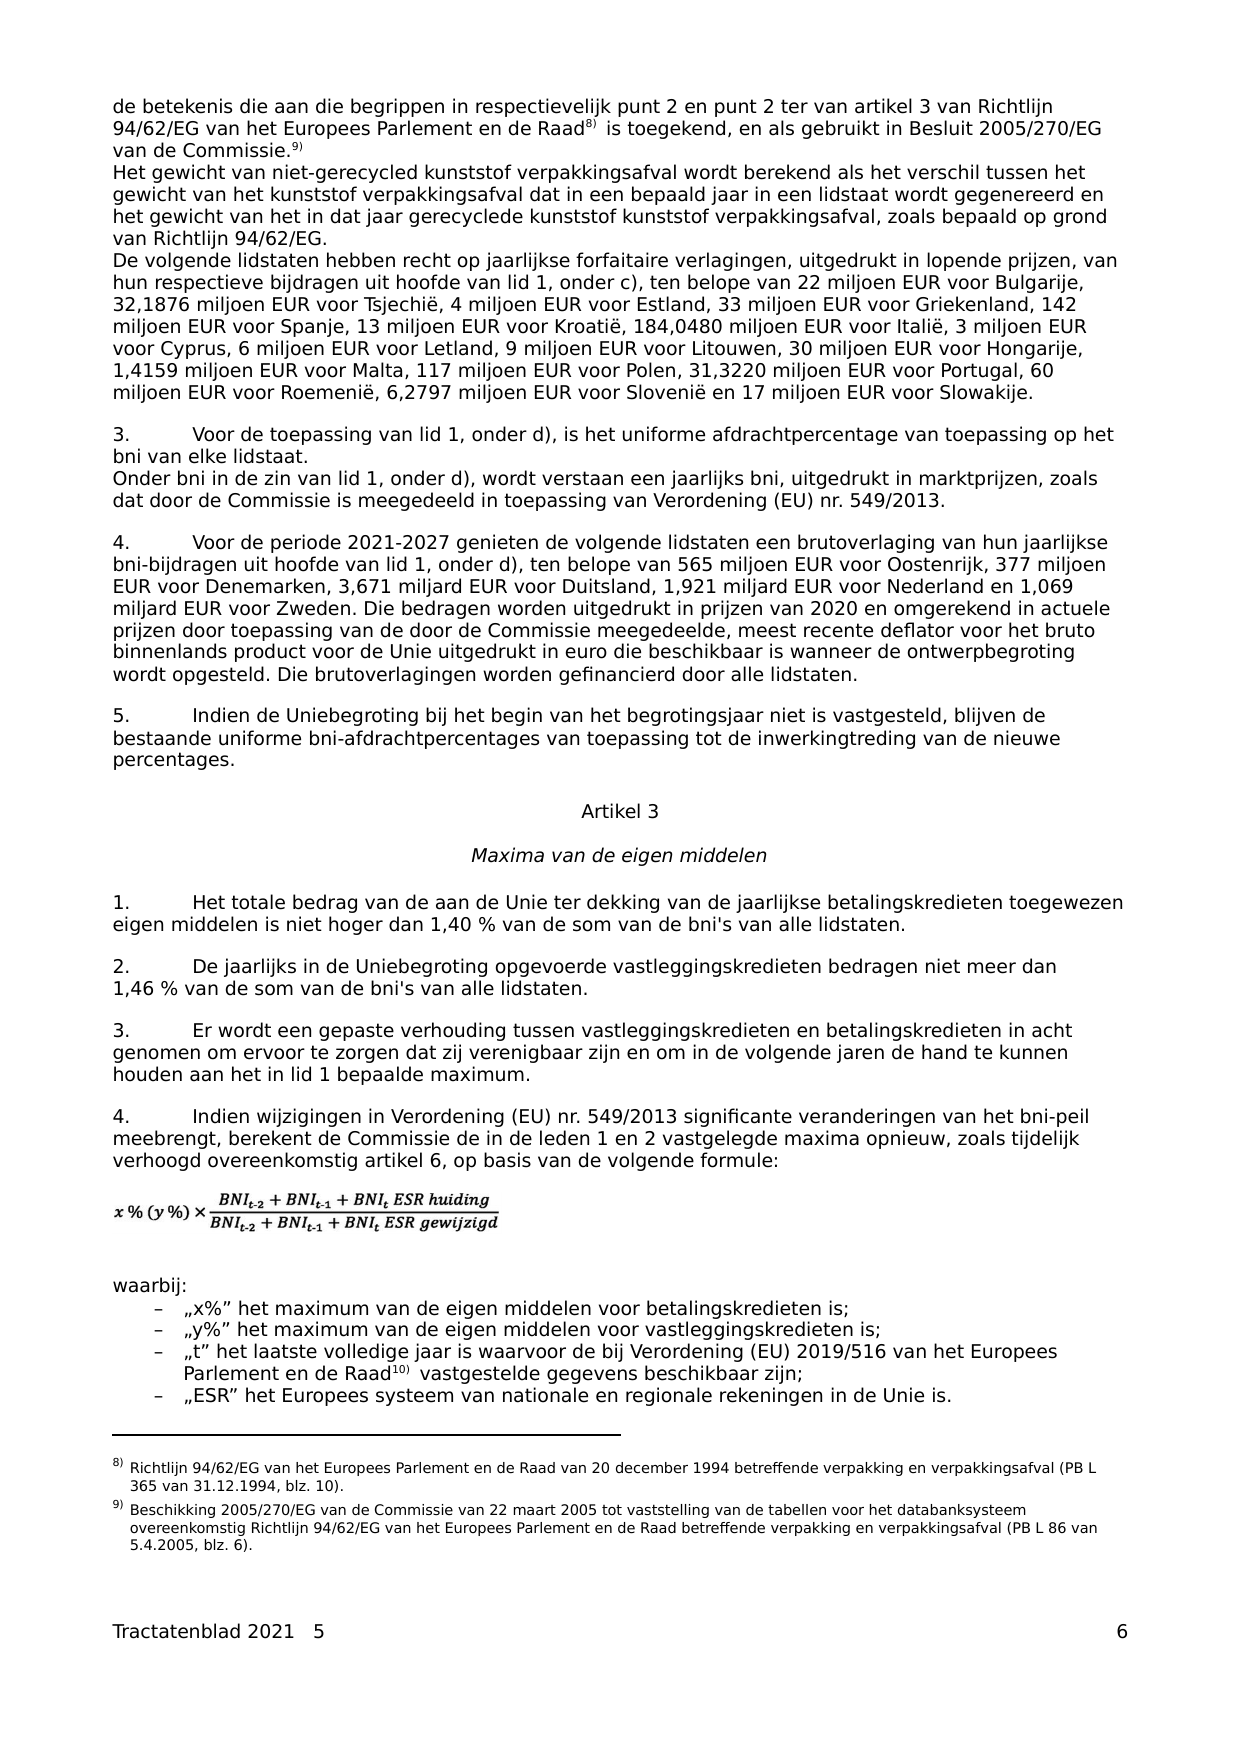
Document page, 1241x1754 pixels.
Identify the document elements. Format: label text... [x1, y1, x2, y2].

text 4. Voor de periode 2021-2027 genieten de volgende lidstaten een brutoverlaging van hun jaarlijkse bni-bijdragen uit hoofde van lid 1, onder d), ten belope van 565 miljoen EUR voor Oostenrijk, 377 miljoen EUR voor Denemarken, 3,671 miljard EUR voor Duitsland, 1,921 miljard EUR voor Nederland en 1,069 miljard EUR voor Zweden. Die bedragen worden uitgedrukt in prijzen van 2020 en omgerekend in actuele prijzen door toepassing van de door de Commissie meegedeelde, meest recente deflator voor het bruto binnenlands product voor de Unie uitgedrukt in euro die beschikbaar is wanneer de ontwerpbegroting wordt opgesteld. Die brutoverlagingen worden gefinancierd door alle lidstaten. [112, 532, 1128, 685]
text – „x%” het maximum van de eigen middelen voor betalingskredieten is; [153, 1297, 1128, 1319]
text Beschikking 2005/270/EG van de Commissie van 22 maart 2005 tot vaststelling van de tabellen voor het databanksysteem overeenkomstig Richtlijn 94/62/EG van het Europees Parlement en de Raad betreffende verpakking en verpakkingsafval (PB L 86 van 5.4.2005, blz. 6). [112, 1498, 1128, 1554]
text – „y%” het maximum van de eigen middelen voor vastleggingskredieten is; [153, 1319, 1128, 1341]
text Onder bni in de zin van lid 1, onder d), wordt verstaan een jaarlijks bni, uitgedrukt in marktprijzen, zoals dat door de Commissie is meegedeeld in toepassing van Verordening (EU) nr. 549/2013. [112, 468, 1128, 512]
text 4. Indien wijzigingen in Verordening (EU) nr. 549/2013 significante veranderingen van het bni-peil meebrengt, berekent de Commissie de in de leden 1 en 2 vastgelegde maxima opnieuw, zoals tijdelijk verhoogd overeenkomstig artikel 6, op basis van de volgende formule: [112, 1106, 1128, 1172]
text – „t” het laatste volledige jaar is waarvoor de bij Verordening (EU) 2019/516 van het Europees Parlement en de Raad vastgestelde gegevens beschikbaar zijn; [153, 1341, 1128, 1385]
text Het gewicht van niet-gerecycled kunststof verpakkingsafval wordt berekend als het verschil tussen het gewicht van het kunststof verpakkingsafval dat in een bepaald jaar in een lidstaat wordt gegenereerd en het gewicht van het in dat jaar gerecyclede kunststof kunststof verpakkingsafval, zoals bepaald op grond van Richtlijn 94/62/EG. [112, 162, 1128, 250]
text – „ESR” het Europees systeem van nationale en regionale rekeningen in de Unie is. [153, 1385, 1128, 1407]
text De volgende lidstaten hebben recht op jaarlijkse forfaitaire verlagingen, uitgedrukt in lopende prijzen, van hun respectieve bijdragen uit hoofde van lid 1, onder c), ten belope van 22 miljoen EUR voor Bulgarije, 32,1876 miljoen EUR voor Tsjechië, 4 miljoen EUR voor Estland, 33 miljoen EUR voor Griekenland, 142 miljoen EUR voor Spanje, 13 miljoen EUR voor Kroatië, 184,0480 miljoen EUR voor Italië, 3 miljoen EUR voor Cyprus, 6 miljoen EUR voor Letland, 9 miljoen EUR voor Litouwen, 30 miljoen EUR voor Hongarije, 1,4159 miljoen EUR voor Malta, 117 miljoen EUR voor Polen, 31,3220 miljoen EUR voor Portugal, 60 miljoen EUR voor Roemenië, 6,2797 miljoen EUR voor Slovenië en 17 miljoen EUR voor Slowakije. [112, 250, 1128, 404]
subtitle Artikel 3 Maxima van de eigen middelen [112, 801, 1128, 867]
text Richtlijn 94/62/EG van het Europees Parlement en de Raad van 20 december 1994 betreffende verpakking en verpakkingsafval (PB L 365 van 31.12.1994, blz. 10). [112, 1456, 1128, 1495]
text 1. Het totale bedrag van de aan de Unie ter dekking van de jaarlijkse betalingskredieten toegewezen eigen middelen is niet hoger dan 1,40 % van de som van de bni's van alle lidstaten. [112, 892, 1128, 936]
text 3. Er wordt een gepaste verhouding tussen vastleggingskredieten en betalingskredieten in acht genomen om ervoor te zorgen dat zij verenigbaar zijn en om in de volgende jaren de hand te kunnen houden aan het in lid 1 bepaalde maximum. [112, 1020, 1128, 1086]
text de betekenis die aan die begrippen in respectievelijk punt 2 en punt 2 ter van artikel 3 van Richtlijn 94/62/EG van het Europees Parlement en de Raad is toegekend, en als gebruikt in Besluit 2005/270/EG van de Commissie. [112, 96, 1128, 162]
text 3. Voor de toepassing van lid 1, onder d), is het uniforme afdrachtpercentage van toepassing op het bni van elke lidstaat. [112, 424, 1128, 468]
text 2. De jaarlijks in de Uniebegroting opgevoerde vastleggingskredieten bedragen niet meer dan 1,46 % van de som van de bni's van alle lidstaten. [112, 956, 1128, 1000]
text waarbij: [112, 1275, 1128, 1297]
text 5. Indien de Uniebegroting bij het begin van het begrotingsjaar niet is vastgesteld, blijven de bestaande uniforme bni-afdrachtpercentages van toepassing tot de inwerkingtreding van de nieuwe percentages. [112, 705, 1128, 771]
picture [112, 1192, 502, 1234]
